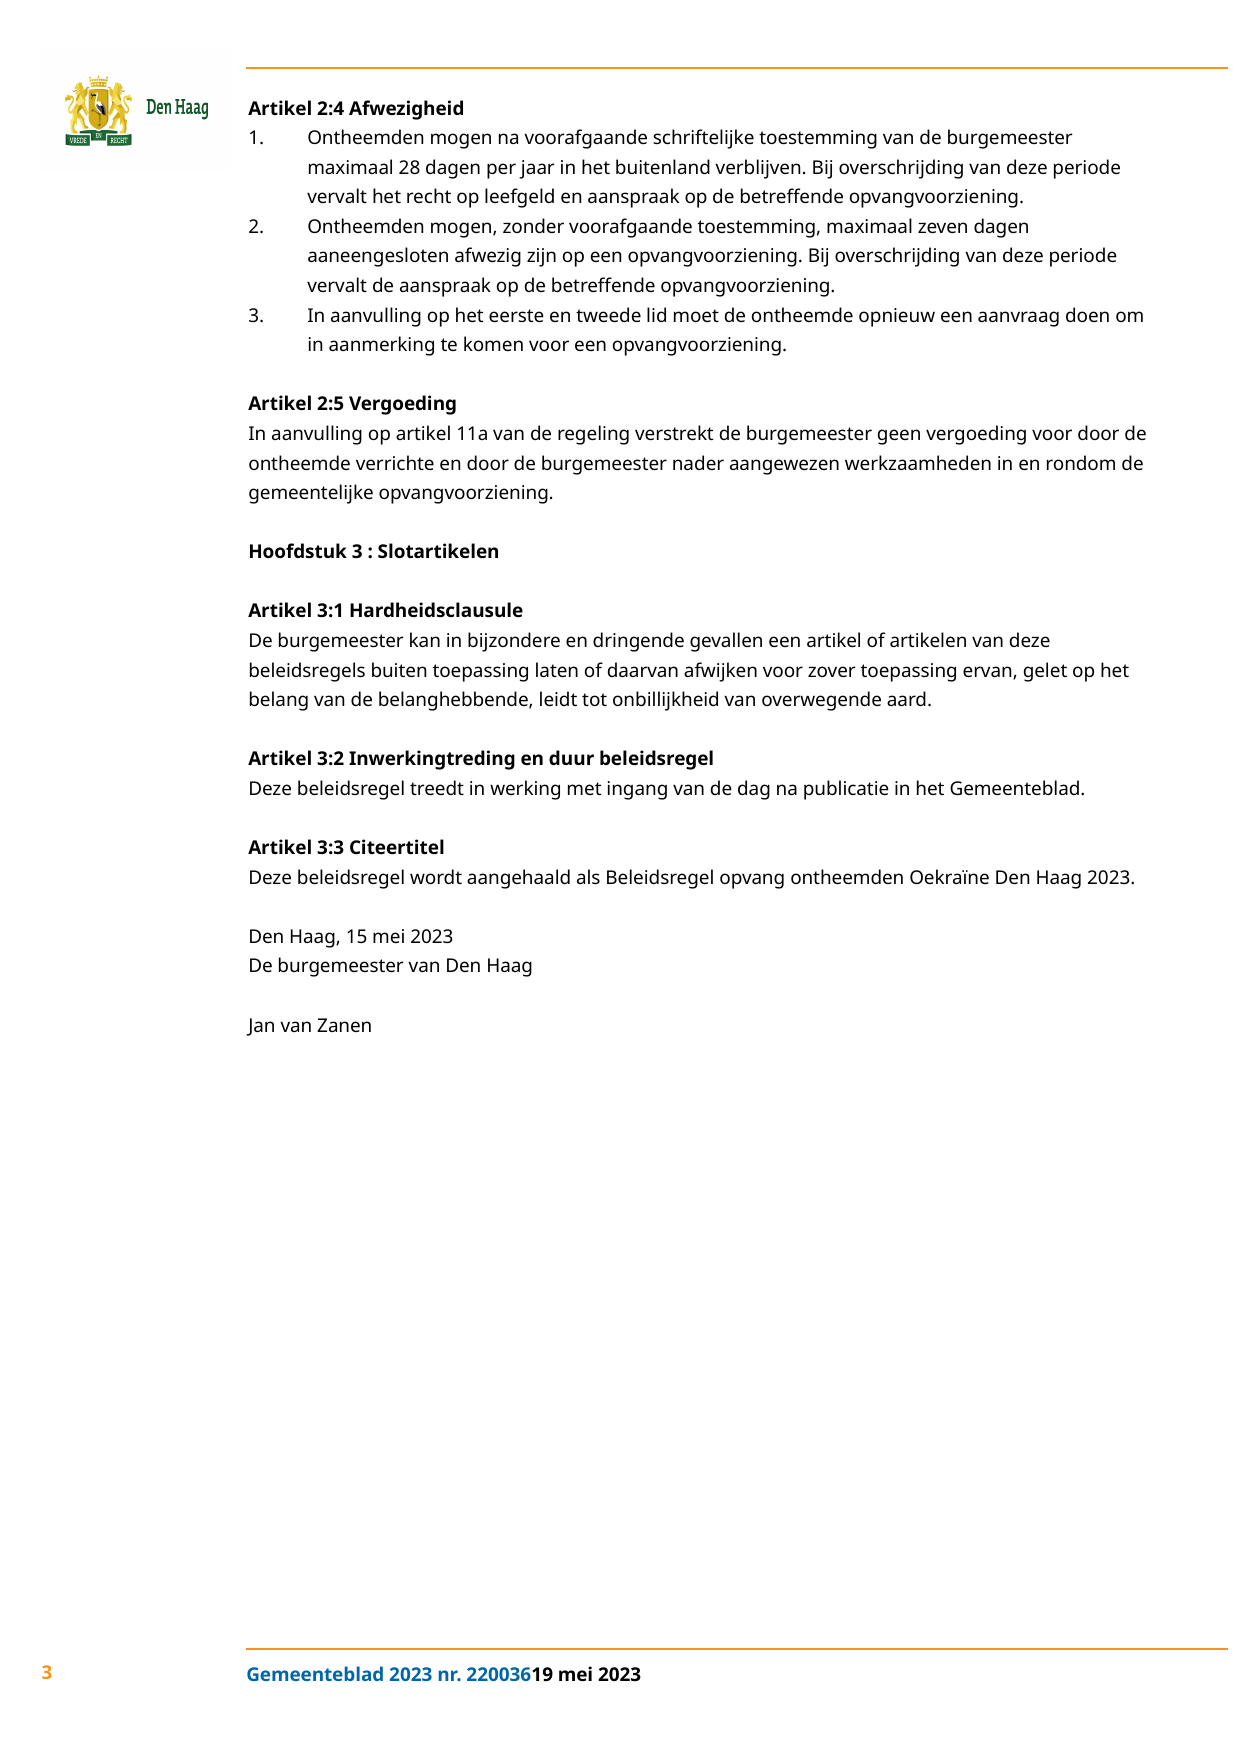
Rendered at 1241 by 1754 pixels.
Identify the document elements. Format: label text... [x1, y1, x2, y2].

text Deze beleidsregel treedt in werking met ingang van de dag na publicatie in het Gemeenteblad. [248, 775, 1152, 801]
text In aanvulling op artikel 11a van de regeling verstrekt de burgemeester geen vergoeding voor door de ontheemde verrichte en door de burgemeester nader aangewezen werkzaamheden in en rondom de gemeentelijke opvangvoorziening. [248, 420, 1152, 505]
text Artikel 2:4 Afwezigheid [248, 95, 1152, 121]
text De burgemeester kan in bijzondere en dringende gevallen een artikel of artikelen van deze beleidsregels buiten toepassing laten of daarvan afwijken voor zover toepassing ervan, gelet op het belang van de belanghebbende, leidt tot onbillijkheid van overwegende aard. [248, 627, 1152, 712]
text Artikel 3:1 Hardheidsclausule [248, 598, 1152, 623]
picture [41, 47, 231, 172]
list Ontheemden mogen na voorafgaande schriftelijke toestemming van de burgemeester maximaal 28 dagen per jaar in het buitenland verblijven. Bij overschrijding van deze periode vervalt het recht op leefgeld en aanspraak op de betreffende opvangvoorziening. [248, 124, 1152, 209]
text Artikel 3:2 Inwerkingtreding en duur beleidsregel [248, 746, 1152, 771]
text Deze beleidsregel wordt aangehaald als Beleidsregel opvang ontheemden Oekraïne Den Haag 2023. [248, 864, 1152, 890]
text Artikel 2:5 Vergoeding [248, 391, 1152, 416]
text Jan van Zanen [248, 1012, 1152, 1038]
text Artikel 3:3 Citeertitel [248, 834, 1152, 860]
list Ontheemden mogen, zonder voorafgaande toestemming, maximaal zeven dagen aaneengesloten afwezig zijn op een opvangvoorziening. Bij overschrijding van deze periode vervalt de aanspraak op de betreffende opvangvoorziening. [248, 213, 1152, 298]
text Hoofdstuk 3 : Slotartikelen [248, 538, 1152, 564]
text De burgemeester van Den Haag [248, 953, 1152, 978]
list In aanvulling op het eerste en tweede lid moet de ontheemde opnieuw een aanvraag doen om in aanmerking te komen voor een opvangvoorziening. [248, 302, 1152, 357]
text Den Haag, 15 mei 2023 [248, 923, 1152, 949]
